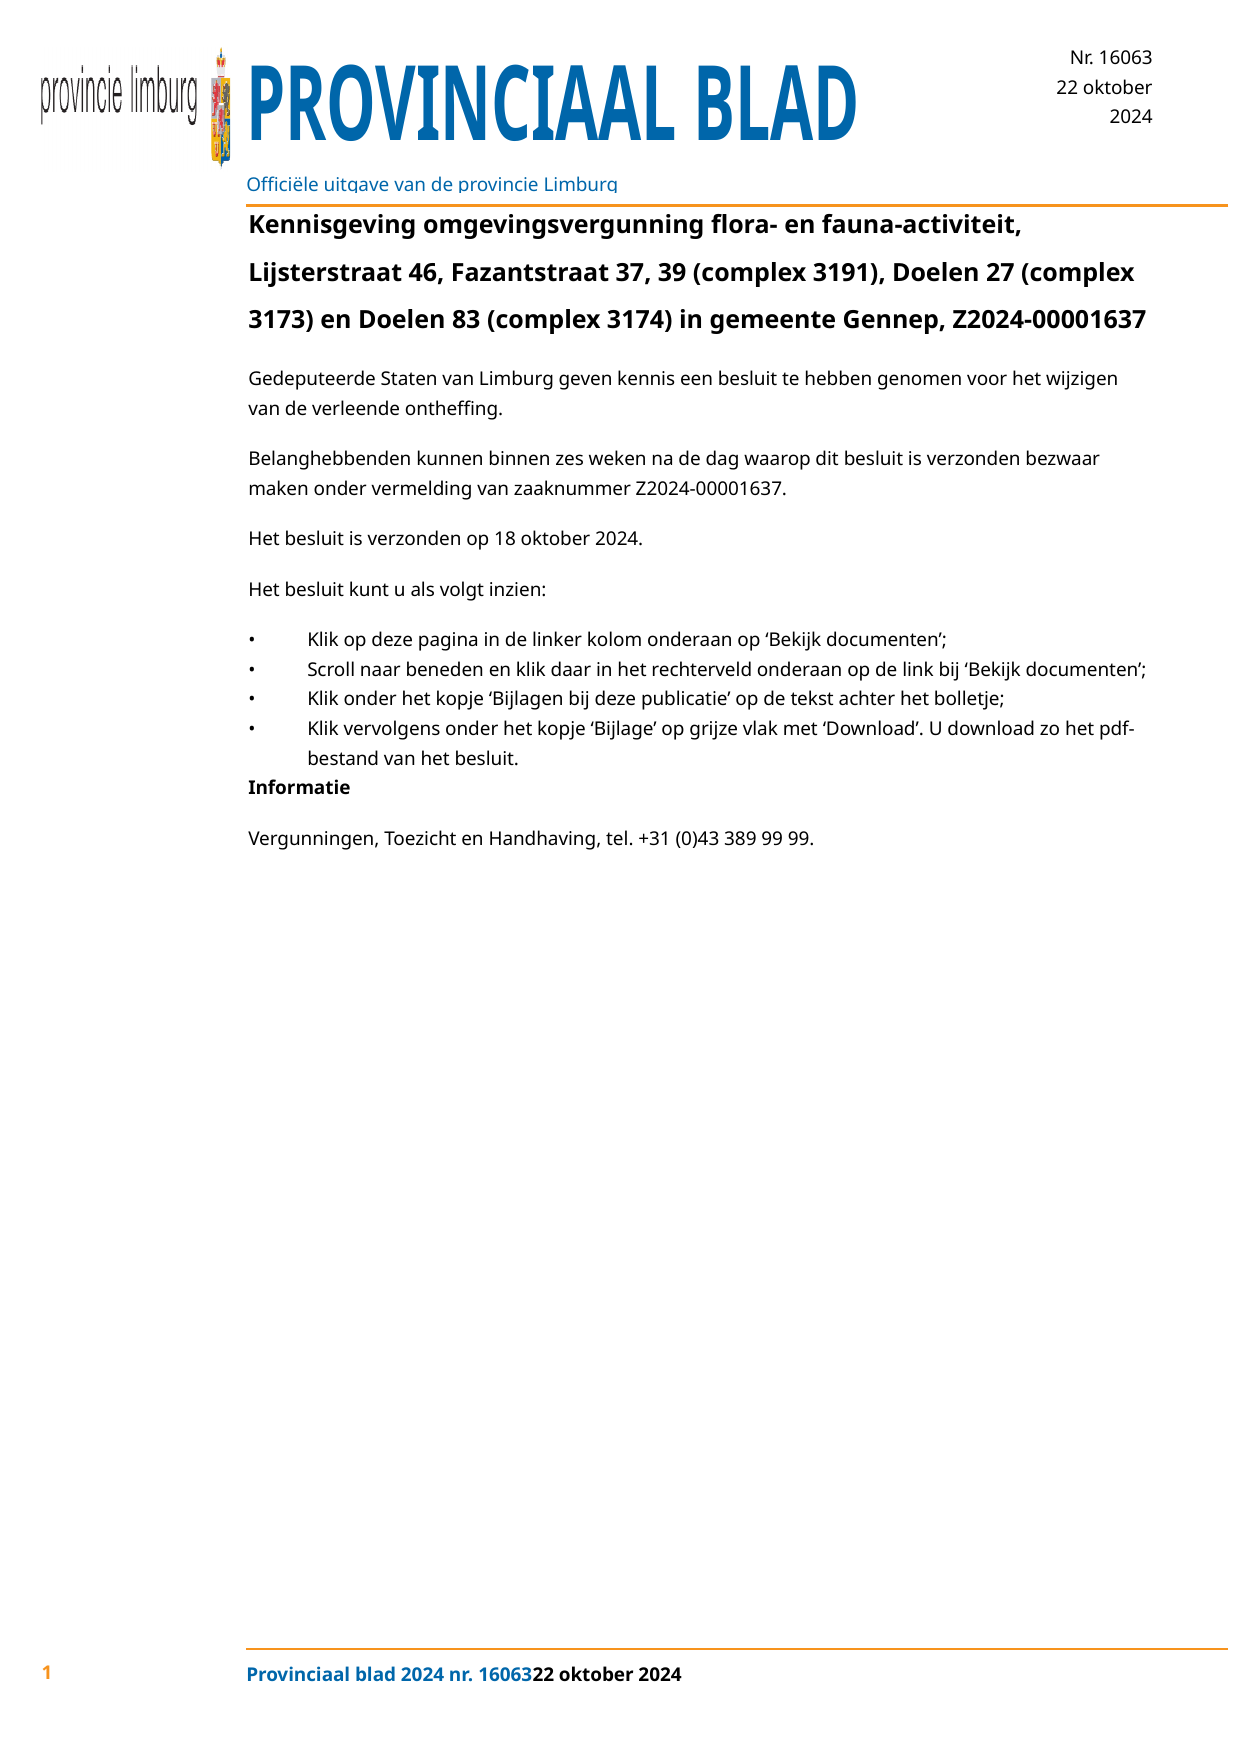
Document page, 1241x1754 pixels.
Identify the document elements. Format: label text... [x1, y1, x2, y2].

text Informatie [248, 774, 1152, 800]
picture [41, 47, 231, 172]
text Het besluit kunt u als volgt inzien: [248, 576, 1152, 602]
text Het besluit is verzonden op 18 oktober 2024. [248, 526, 1152, 551]
list Klik onder het kopje ‘Bijlagen bij deze publicatie’ op de tekst achter het bolletje; [248, 686, 1152, 711]
list Scroll naar beneden en klik daar in het rechterveld onderaan op de link bij ‘Bekijk documenten’; [248, 656, 1152, 682]
text Belanghebbenden kunnen binnen zes weken na de dag waarop dit besluit is verzonden bezwaar maken onder vermelding van zaaknummer Z2024-00001637. [248, 446, 1152, 501]
text Gedeputeerde Staten van Limburg geven kennis een besluit te hebben genomen voor het wijzigen van de verleende ontheffing. [248, 366, 1152, 421]
text Vergunningen, Toezicht en Handhaving, tel. +31 (0)43 389 99 99. [248, 825, 1152, 850]
text Kennisgeving omgevingsvergunning flora- en fauna-activiteit, Lijsterstraat 46, Fazantstraat 37, 39 (complex 3191), Doelen 27 (complex 3173) en Doelen 83 (complex 3174) in gemeente Gennep, Z2024-00001637 [248, 207, 1152, 336]
list Klik vervolgens onder het kopje ‘Bijlage’ op grijze vlak met ‘Download’. U download zo het pdf-bestand van het besluit. [248, 715, 1152, 770]
list Klik op deze pagina in de linker kolom onderaan op ‘Bekijk documenten’; [248, 626, 1152, 652]
